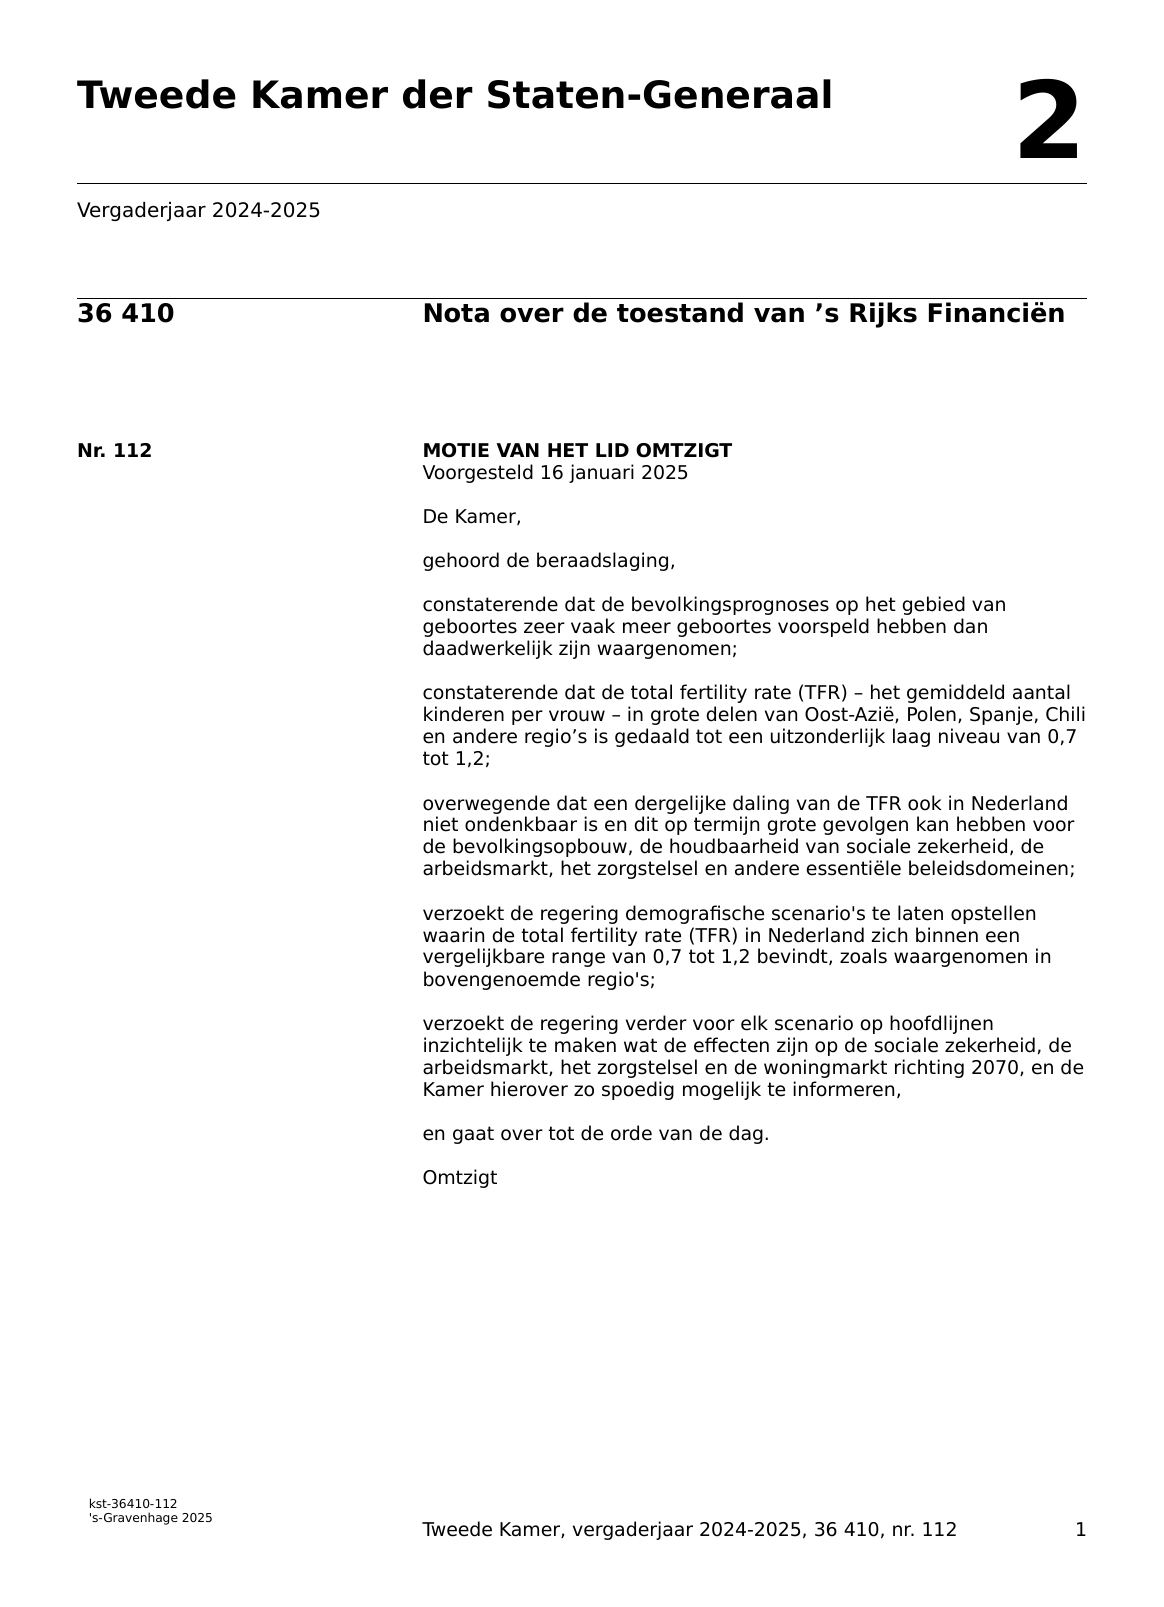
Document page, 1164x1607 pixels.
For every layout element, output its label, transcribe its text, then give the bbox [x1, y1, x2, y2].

text 's-Gravenhage 2025 [88, 1511, 323, 1525]
subtitle Nr. 112 MOTIE VAN HET LID OMTZIGT [77, 440, 1087, 462]
table_header 2 [886, 59, 1087, 183]
subtitle 36 410 Nota over de toestand van ’s Rijks Financiën [77, 299, 1087, 329]
text en gaat over tot de orde van de dag. [422, 1123, 1087, 1145]
text overwegende dat een dergelijke daling van de TFR ook in Nederland niet ondenkbaar is en dit op termijn grote gevolgen kan hebben voor de bevolkingsopbouw, de houdbaarheid van sociale zekerheid, de arbeidsmarkt, het zorgstelsel en andere essentiële beleidsdomeinen; [422, 792, 1087, 880]
text verzoekt de regering verder voor elk scenario op hoofdlijnen inzichtelijk te maken wat de effecten zijn op de sociale zekerheid, de arbeidsmarkt, het zorgstelsel en de woningmarkt richting 2070, en de Kamer hierover zo spoedig mogelijk te informeren, [422, 1013, 1087, 1101]
table_cell Vergaderjaar 2024-2025 [77, 184, 1087, 298]
text Voorgesteld 16 januari 2025 [422, 462, 1087, 484]
text constaterende dat de bevolkingsprognoses op het gebied van geboortes zeer vaak meer geboortes voorspeld hebben dan daadwerkelijk zijn waargenomen; [422, 594, 1087, 660]
text Omtzigt [422, 1167, 1087, 1189]
text De Kamer, [422, 506, 1087, 528]
text constaterende dat de total fertility rate (TFR) – het gemiddeld aantal kinderen per vrouw – in grote delen van Oost-Azië, Polen, Spanje, Chili en andere regio’s is gedaald tot een uitzonderlijk laag niveau van 0,7 tot 1,2; [422, 682, 1087, 770]
text kst-36410-112 [88, 1497, 323, 1511]
text gehoord de beraadslaging, [422, 550, 1087, 572]
table_header Tweede Kamer der Staten-Generaal [77, 59, 886, 183]
text verzoekt de regering demografische scenario's te laten opstellen waarin de total fertility rate (TFR) in Nederland zich binnen een vergelijkbare range van 0,7 tot 1,2 bevindt, zoals waargenomen in bovengenoemde regio's; [422, 902, 1087, 990]
